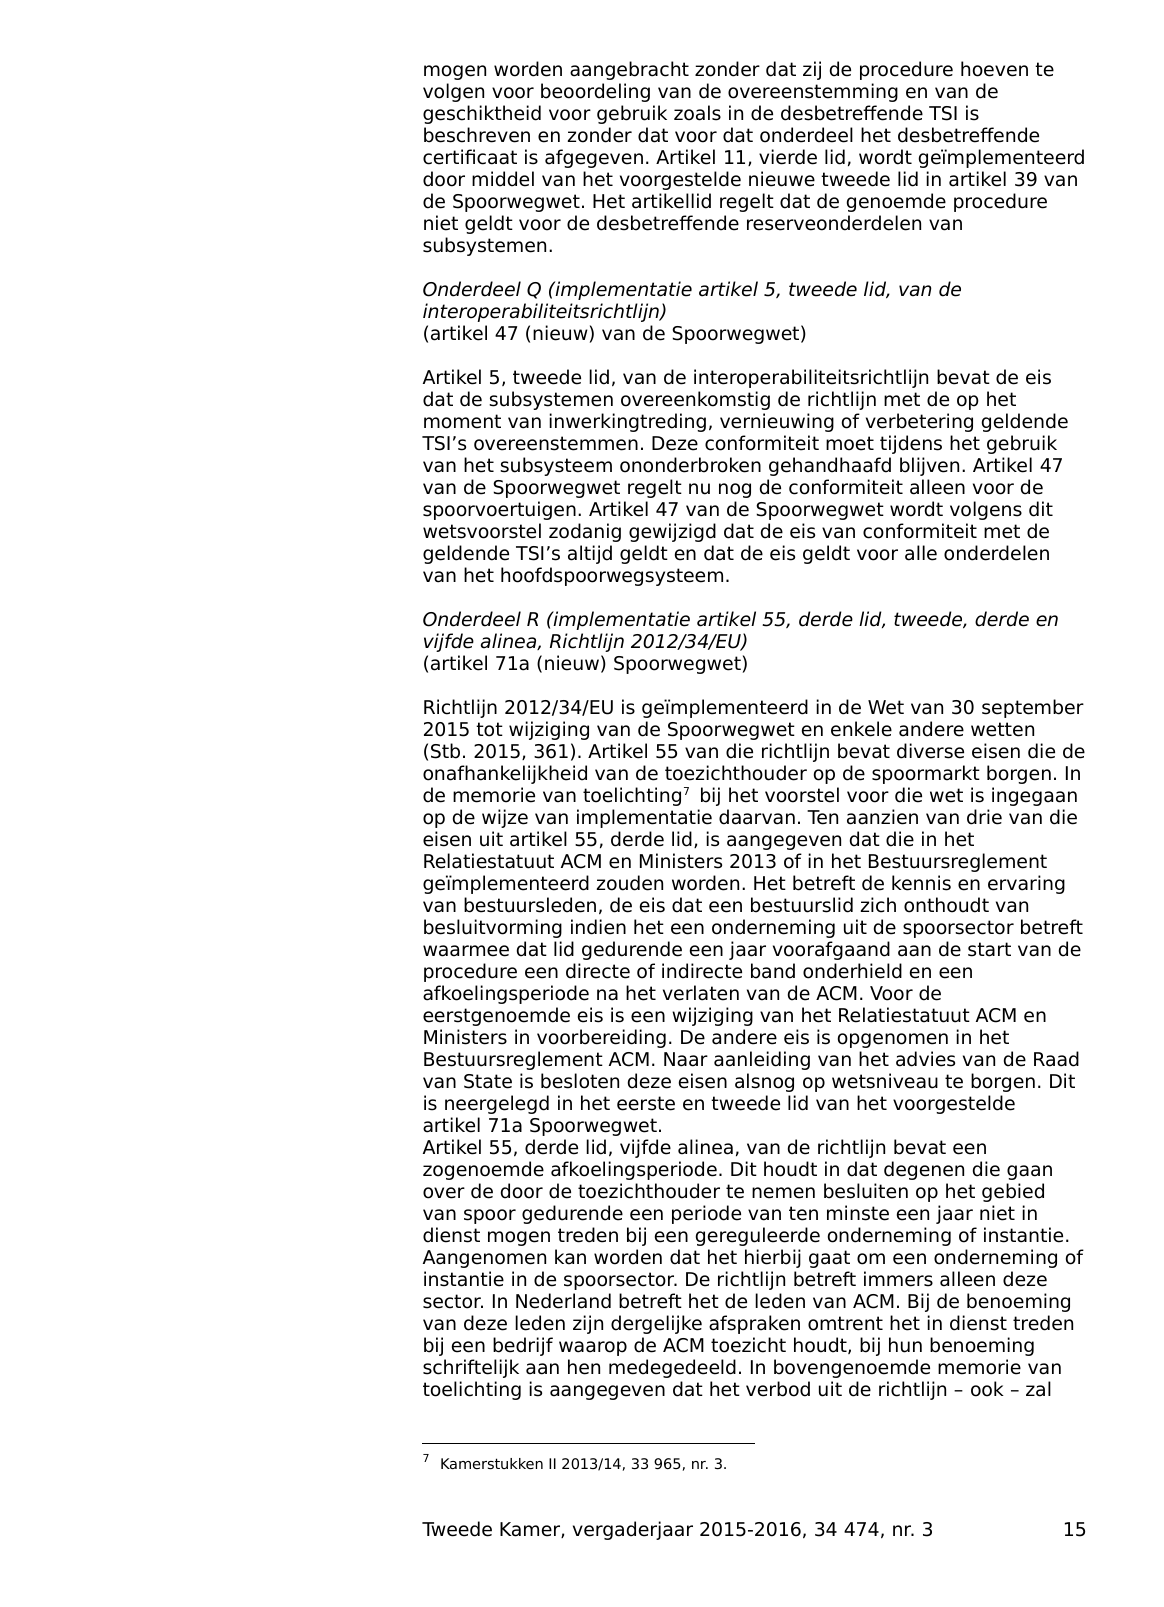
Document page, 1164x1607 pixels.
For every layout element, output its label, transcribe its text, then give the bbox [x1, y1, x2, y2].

text mogen worden aangebracht zonder dat zij de procedure hoeven te volgen voor beoordeling van de overeenstemming en van de geschiktheid voor gebruik zoals in de desbetreffende TSI is beschreven en zonder dat voor dat onderdeel het desbetreffende certificaat is afgegeven. Artikel 11, vierde lid, wordt geïmplementeerd door middel van het voorgestelde nieuwe tweede lid in artikel 39 van de Spoorwegwet. Het artikellid regelt dat de genoemde procedure niet geldt voor de desbetreffende reserveonderdelen van subsystemen. [422, 59, 1087, 257]
text Richtlijn 2012/34/EU is geïmplementeerd in de Wet van 30 september 2015 tot wijziging van de Spoorwegwet en enkele andere wetten (Stb. 2015, 361). Artikel 55 van die richtlijn bevat diverse eisen die de onafhankelijkheid van de toezichthouder op de spoormarkt borgen. In de memorie van toelichting bij het voorstel voor die wet is ingegaan op de wijze van implementatie daarvan. Ten aanzien van drie van die eisen uit artikel 55, derde lid, is aangegeven dat die in het Relatiestatuut ACM en Ministers 2013 of in het Bestuursreglement geïmplementeerd zouden worden. Het betreft de kennis en ervaring van bestuursleden, de eis dat een bestuurslid zich onthoudt van besluitvorming indien het een onderneming uit de spoorsector betreft waarmee dat lid gedurende een jaar voorafgaand aan de start van de procedure een directe of indirecte band onderhield en een afkoelingsperiode na het verlaten van de ACM. Voor de eerstgenoemde eis is een wijziging van het Relatiestatuut ACM en Ministers in voorbereiding. De andere eis is opgenomen in het Bestuursreglement ACM. Naar aanleiding van het advies van de Raad van State is besloten deze eisen alsnog op wetsniveau te borgen. Dit is neergelegd in het eerste en tweede lid van het voorgestelde artikel 71a Spoorwegwet. [422, 697, 1087, 1137]
text Kamerstukken II 2013/14, 33 965, nr. 3. [422, 1452, 1087, 1474]
subtitle Onderdeel Q (implementatie artikel 5, tweede lid, van de interoperabiliteitsrichtlijn) [422, 279, 1087, 323]
text (artikel 71a (nieuw) Spoorwegwet) [422, 653, 1087, 675]
text Artikel 5, tweede lid, van de interoperabiliteitsrichtlijn bevat de eis dat de subsystemen overeenkomstig de richtlijn met de op het moment van inwerkingtreding, vernieuwing of verbetering geldende TSI’s overeenstemmen. Deze conformiteit moet tijdens het gebruik van het subsysteem ononderbroken gehandhaafd blijven. Artikel 47 van de Spoorwegwet regelt nu nog de conformiteit alleen voor de spoorvoertuigen. Artikel 47 van de Spoorwegwet wordt volgens dit wetsvoorstel zodanig gewijzigd dat de eis van conformiteit met de geldende TSI’s altijd geldt en dat de eis geldt voor alle onderdelen van het hoofdspoorwegsysteem. [422, 367, 1087, 587]
text (artikel 47 (nieuw) van de Spoorwegwet) [422, 323, 1087, 345]
text Artikel 55, derde lid, vijfde alinea, van de richtlijn bevat een zogenoemde afkoelingsperiode. Dit houdt in dat degenen die gaan over de door de toezichthouder te nemen besluiten op het gebied van spoor gedurende een periode van ten minste een jaar niet in dienst mogen treden bij een gereguleerde onderneming of instantie. Aangenomen kan worden dat het hierbij gaat om een onderneming of instantie in de spoorsector. De richtlijn betreft immers alleen deze sector. In Nederland betreft het de leden van ACM. Bij de benoeming van deze leden zijn dergelijke afspraken omtrent het in dienst treden bij een bedrijf waarop de ACM toezicht houdt, bij hun benoeming schriftelijk aan hen medegedeeld. In bovengenoemde memorie van toelichting is aangegeven dat het verbod uit de richtlijn – ook – zal [422, 1137, 1087, 1401]
subtitle Onderdeel R (implementatie artikel 55, derde lid, tweede, derde en vijfde alinea, Richtlijn 2012/34/EU) [422, 609, 1087, 653]
